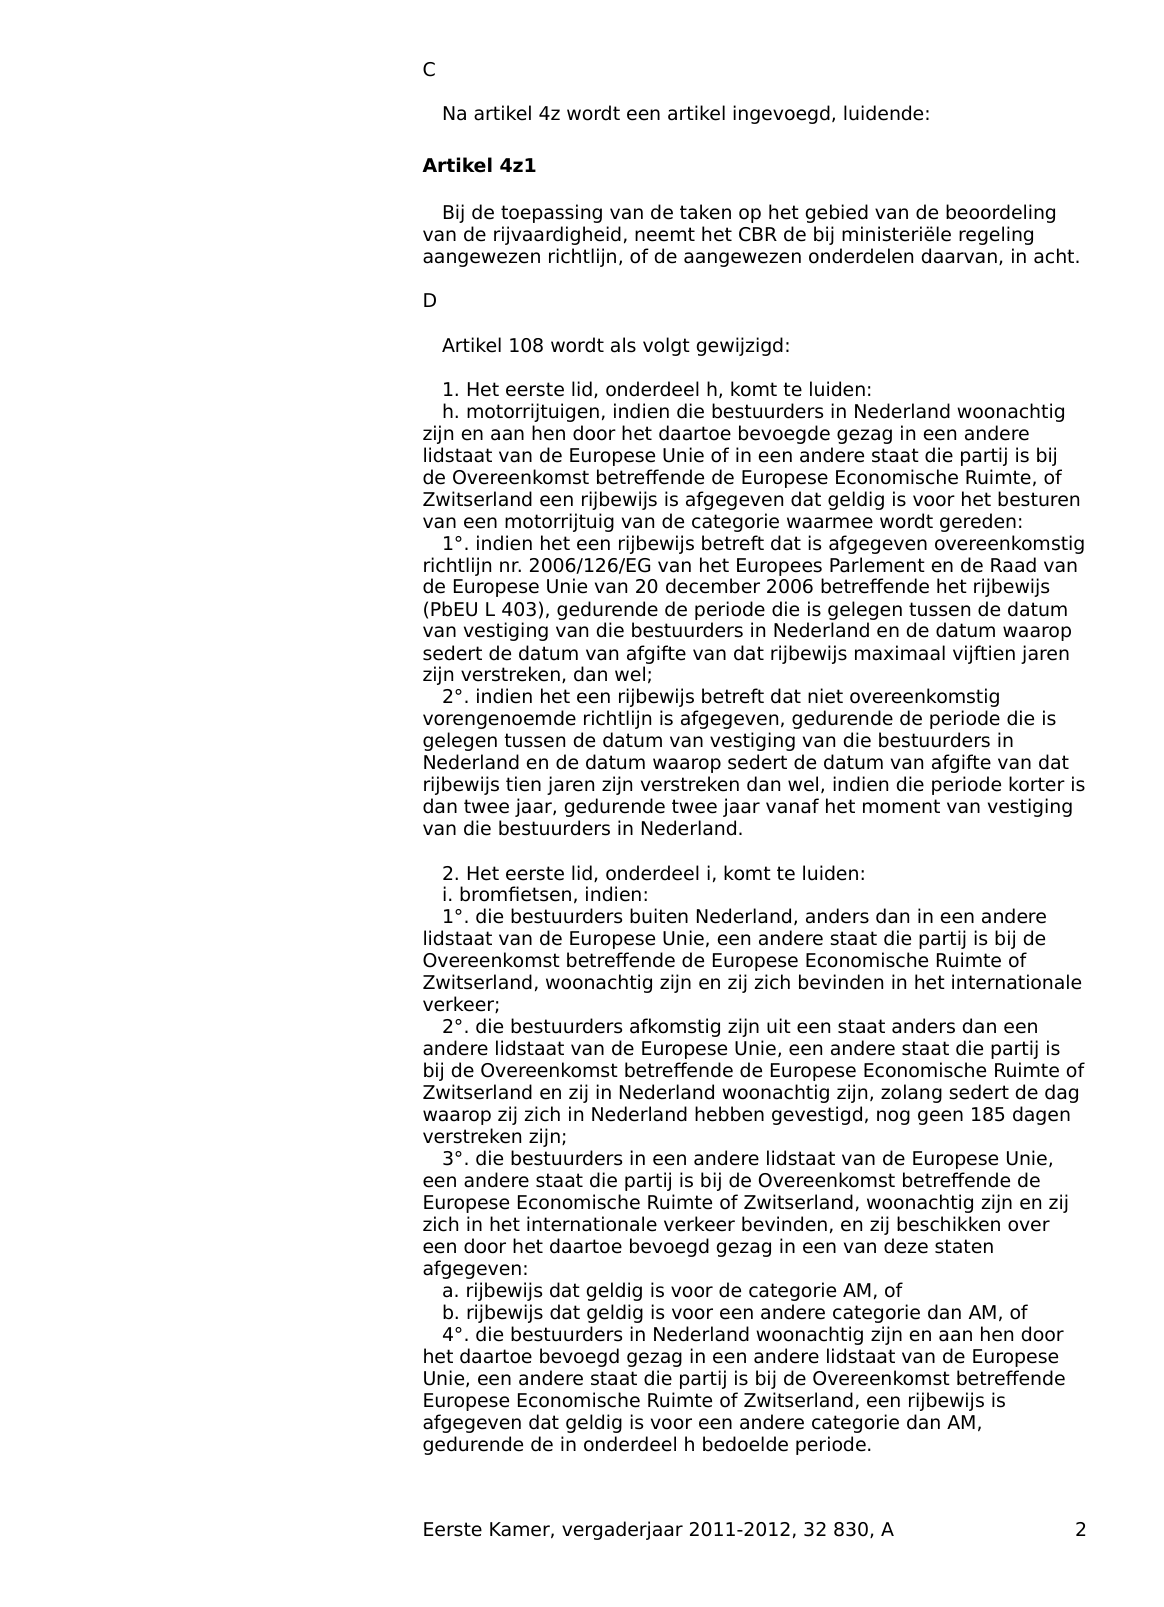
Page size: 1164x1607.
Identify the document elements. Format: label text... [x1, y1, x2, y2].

text i. bromfietsen, indien: [422, 884, 1087, 906]
text D [422, 290, 1087, 312]
text 1°. indien het een rijbewijs betreft dat is afgegeven overeenkomstig richtlijn nr. 2006/126/EG van het Europees Parlement en de Raad van de Europese Unie van 20 december 2006 betreffende het rijbewijs (PbEU L 403), gedurende de periode die is gelegen tussen de datum van vestiging van die bestuurders in Nederland en de datum waarop sedert de datum van afgifte van dat rijbewijs maximaal vijftien jaren zijn verstreken, dan wel; [422, 532, 1087, 686]
text 2. Het eerste lid, onderdeel i, komt te luiden: [422, 862, 1087, 884]
text Artikel 108 wordt als volgt gewijzigd: [422, 334, 1087, 356]
text h. motorrijtuigen, indien die bestuurders in Nederland woonachtig zijn en aan hen door het daartoe bevoegde gezag in een andere lidstaat van de Europese Unie of in een andere staat die partij is bij de Overeenkomst betreffende de Europese Economische Ruimte, of Zwitserland een rijbewijs is afgegeven dat geldig is voor het besturen van een motorrijtuig van de categorie waarmee wordt gereden: [422, 401, 1087, 532]
text 2°. die bestuurders afkomstig zijn uit een staat anders dan een andere lidstaat van de Europese Unie, een andere staat die partij is bij de Overeenkomst betreffende de Europese Economische Ruimte of Zwitserland en zij in Nederland woonachtig zijn, zolang sedert de dag waarop zij zich in Nederland hebben gevestigd, nog geen 185 dagen verstreken zijn; [422, 1016, 1087, 1148]
text C [422, 59, 1087, 81]
text a. rijbewijs dat geldig is voor de categorie AM, of [422, 1280, 1087, 1302]
text 3°. die bestuurders in een andere lidstaat van de Europese Unie, een andere staat die partij is bij de Overeenkomst betreffende de Europese Economische Ruimte of Zwitserland, woonachtig zijn en zij zich in het internationale verkeer bevinden, en zij beschikken over een door het daartoe bevoegd gezag in een van deze staten afgegeven: [422, 1148, 1087, 1280]
text b. rijbewijs dat geldig is voor een andere categorie dan AM, of [422, 1302, 1087, 1324]
text 1°. die bestuurders buiten Nederland, anders dan in een andere lidstaat van de Europese Unie, een andere staat die partij is bij de Overeenkomst betreffende de Europese Economische Ruimte of Zwitserland, woonachtig zijn en zij zich bevinden in het internationale verkeer; [422, 906, 1087, 1016]
text 2°. indien het een rijbewijs betreft dat niet overeenkomstig vorengenoemde richtlijn is afgegeven, gedurende de periode die is gelegen tussen de datum van vestiging van die bestuurders in Nederland en de datum waarop sedert de datum van afgifte van dat rijbewijs tien jaren zijn verstreken dan wel, indien die periode korter is dan twee jaar, gedurende twee jaar vanaf het moment van vestiging van die bestuurders in Nederland. [422, 686, 1087, 840]
subtitle Artikel 4z1 [422, 155, 1087, 177]
text Bij de toepassing van de taken op het gebied van de beoordeling van de rijvaardigheid, neemt het CBR de bij ministeriële regeling aangewezen richtlijn, of de aangewezen onderdelen daarvan, in acht. [422, 202, 1087, 268]
text Na artikel 4z wordt een artikel ingevoegd, luidende: [422, 103, 1087, 125]
text 4°. die bestuurders in Nederland woonachtig zijn en aan hen door het daartoe bevoegd gezag in een andere lidstaat van de Europese Unie, een andere staat die partij is bij de Overeenkomst betreffende Europese Economische Ruimte of Zwitserland, een rijbewijs is afgegeven dat geldig is voor een andere categorie dan AM, gedurende de in onderdeel h bedoelde periode. [422, 1324, 1087, 1456]
text 1. Het eerste lid, onderdeel h, komt te luiden: [422, 379, 1087, 401]
